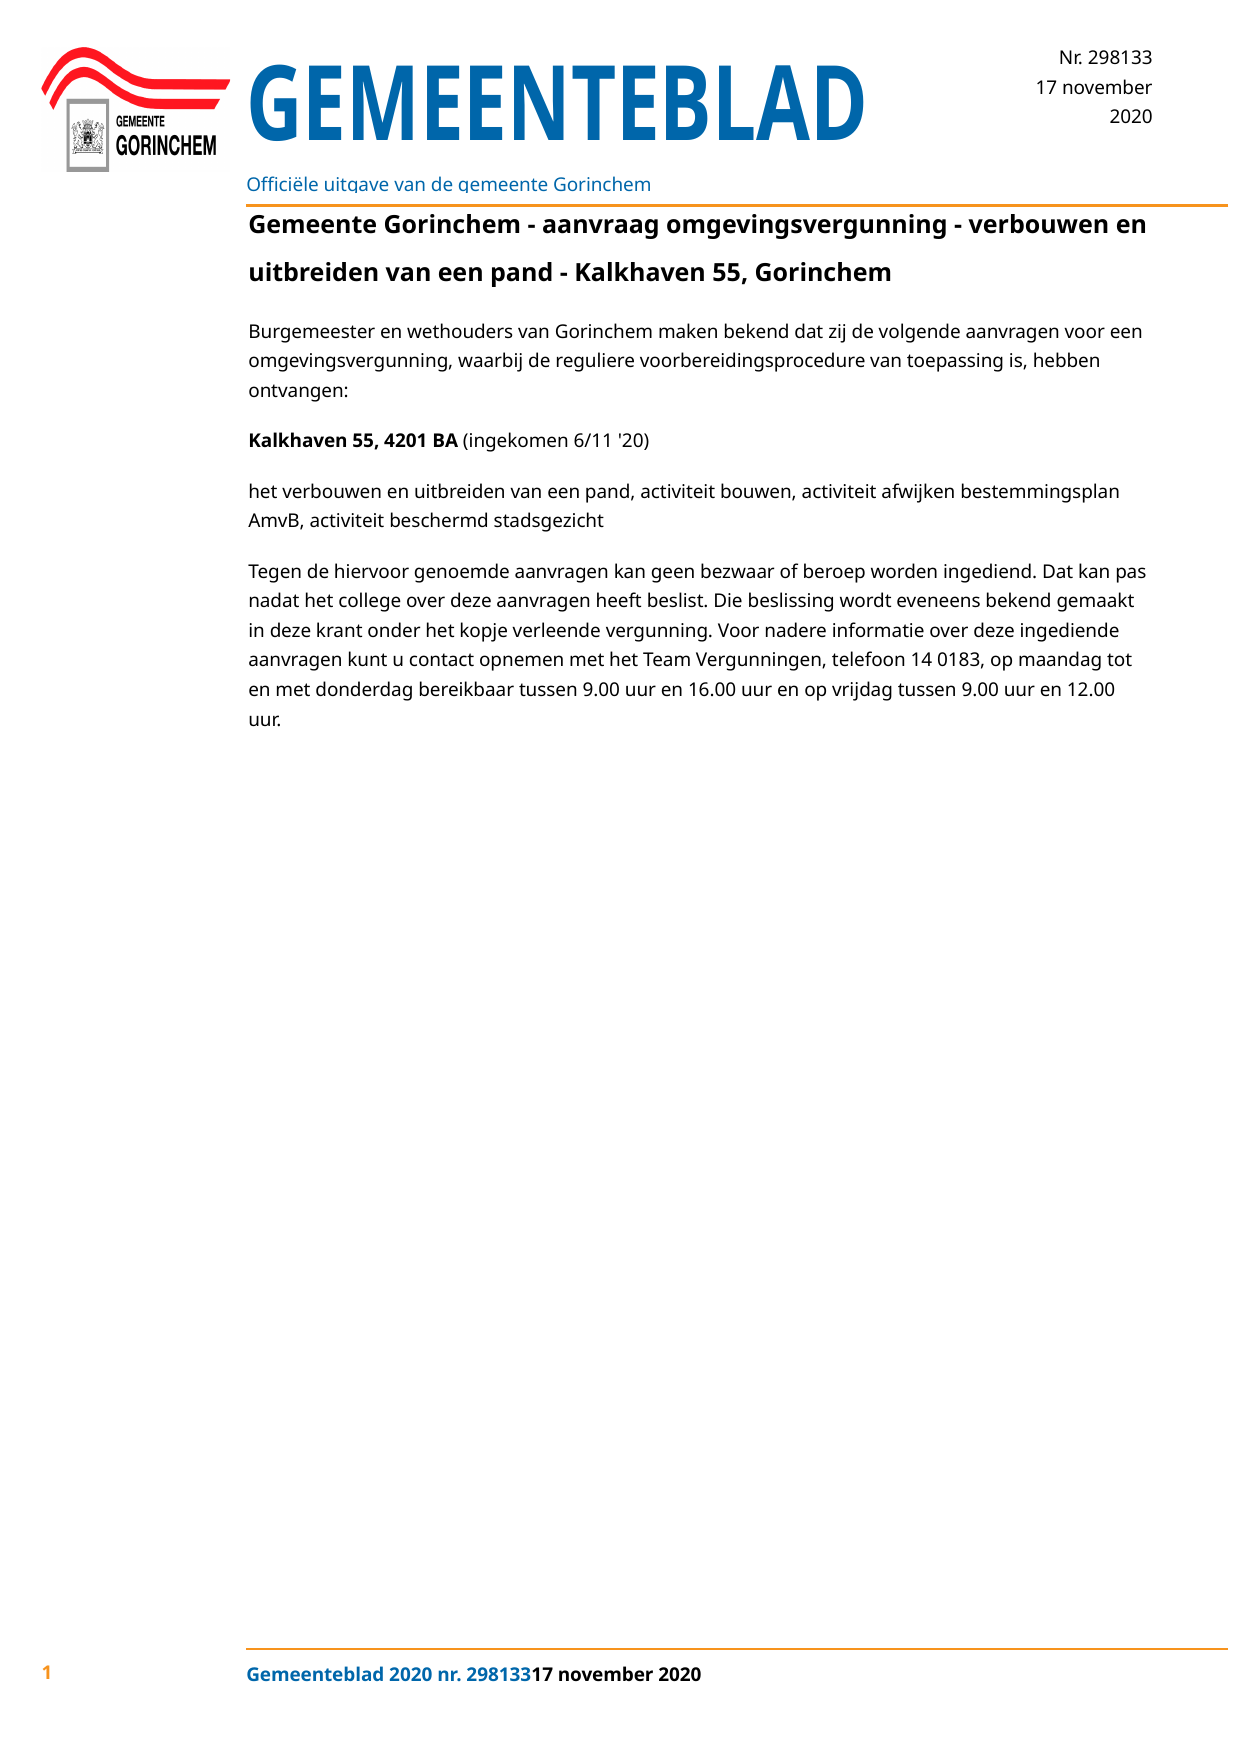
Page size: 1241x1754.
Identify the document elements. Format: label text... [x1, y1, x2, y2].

text Kalkhaven 55, 4201 BA (ingekomen 6/11 '20) [248, 427, 1152, 453]
picture [41, 47, 231, 172]
text Gemeente Gorinchem - aanvraag omgevingsvergunning - verbouwen en uitbreiden van een pand - Kalkhaven 55, Gorinchem [248, 207, 1152, 288]
text Tegen de hiervoor genoemde aanvragen kan geen bezwaar of beroep worden ingediend. Dat kan pas nadat het college over deze aanvragen heeft beslist. Die beslissing wordt eveneens bekend gemaakt in deze krant onder het kopje verleende vergunning. Voor nadere informatie over deze ingediende aanvragen kunt u contact opnemen met het Team Vergunningen, telefoon 14 0183, op maandag tot en met donderdag bereikbaar tussen 9.00 uur en 16.00 uur en op vrijdag tussen 9.00 uur en 12.00 uur. [248, 558, 1152, 732]
text Burgemeester en wethouders van Gorinchem maken bekend dat zij de volgende aanvragen voor een omgevingsvergunning, waarbij de reguliere voorbereidingsprocedure van toepassing is, hebben ontvangen: [248, 318, 1152, 403]
text het verbouwen en uitbreiden van een pand, activiteit bouwen, activiteit afwijken bestemmingsplan AmvB, activiteit beschermd stadsgezicht [248, 478, 1152, 533]
